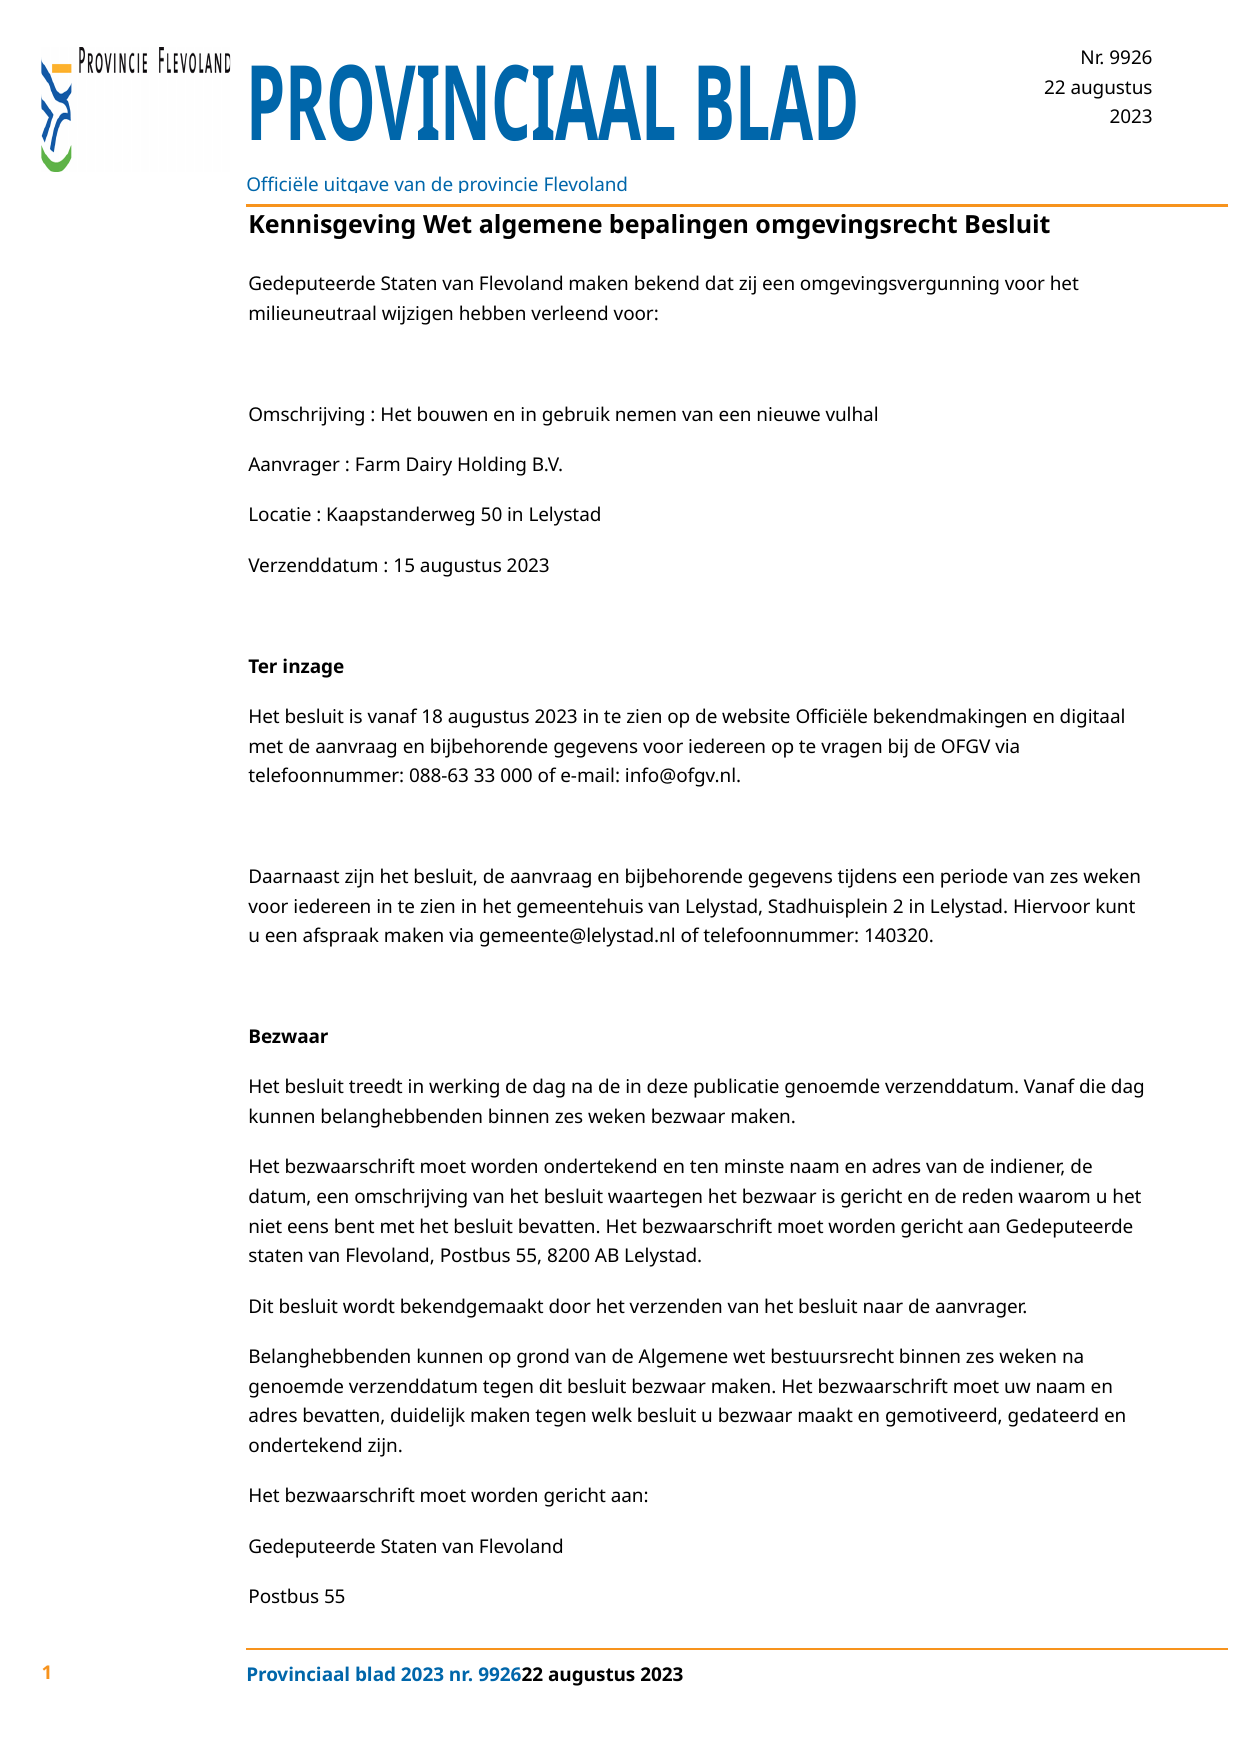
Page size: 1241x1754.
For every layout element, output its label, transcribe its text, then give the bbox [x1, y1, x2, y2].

text Gedeputeerde Staten van Flevoland maken bekend dat zij een omgevingsvergunning voor het milieuneutraal wijzigen hebben verleend voor: [248, 270, 1152, 326]
text Aanvrager : Farm Dairy Holding B.V. [248, 451, 1152, 477]
text Omschrijving : Het bouwen en in gebruik nemen van een nieuwe vulhal [248, 401, 1152, 426]
text Het bezwaarschrift moet worden ondertekend en ten minste naam en adres van de indiener, de datum, een omschrijving van het besluit waartegen het bezwaar is gericht en de reden waarom u het niet eens bent met het besluit bevatten. Het bezwaarschrift moet worden gericht aan Gedeputeerde staten van Flevoland, Postbus 55, 8200 AB Lelystad. [248, 1154, 1152, 1268]
text Bezwaar [248, 1023, 1152, 1049]
text Het besluit is vanaf 18 augustus 2023 in te zien op de website Officiële bekendmakingen en digitaal met de aanvraag en bijbehorende gegevens voor iedereen op te vragen bij de OFGV via telefoonnummer: 088-63 33 000 of e-mail: info@ofgv.nl. [248, 703, 1152, 788]
text Locatie : Kaapstanderweg 50 in Lelystad [248, 502, 1152, 527]
text Verzenddatum : 15 augustus 2023 [248, 552, 1152, 578]
text Belanghebbenden kunnen op grond van de Algemene wet bestuursrecht binnen zes weken na genoemde verzenddatum tegen dit besluit bezwaar maken. Het bezwaarschrift moet uw naam en adres bevatten, duidelijk maken tegen welk besluit u bezwaar maakt en gemotiveerd, gedateerd en ondertekend zijn. [248, 1343, 1152, 1458]
text Postbus 55 [248, 1583, 1152, 1609]
text Ter inzage [248, 653, 1152, 678]
text Daarnaast zijn het besluit, de aanvraag en bijbehorende gegevens tijdens een periode van zes weken voor iedereen in te zien in het gemeentehuis van Lelystad, Stadhuisplein 2 in Lelystad. Hiervoor kunt u een afspraak maken via gemeente@lelystad.nl of telefoonnummer: 140320. [248, 863, 1152, 948]
text Dit besluit wordt bekendgemaakt door het verzenden van het besluit naar de aanvrager. [248, 1293, 1152, 1318]
text Het besluit treedt in werking de dag na de in deze publicatie genoemde verzenddatum. Vanaf die dag kunnen belanghebbenden binnen zes weken bezwaar maken. [248, 1074, 1152, 1129]
picture [41, 47, 231, 172]
text Kennisgeving Wet algemene bepalingen omgevingsrecht Besluit [248, 207, 1152, 241]
text Het bezwaarschrift moet worden gericht aan: [248, 1482, 1152, 1508]
text Gedeputeerde Staten van Flevoland [248, 1533, 1152, 1558]
